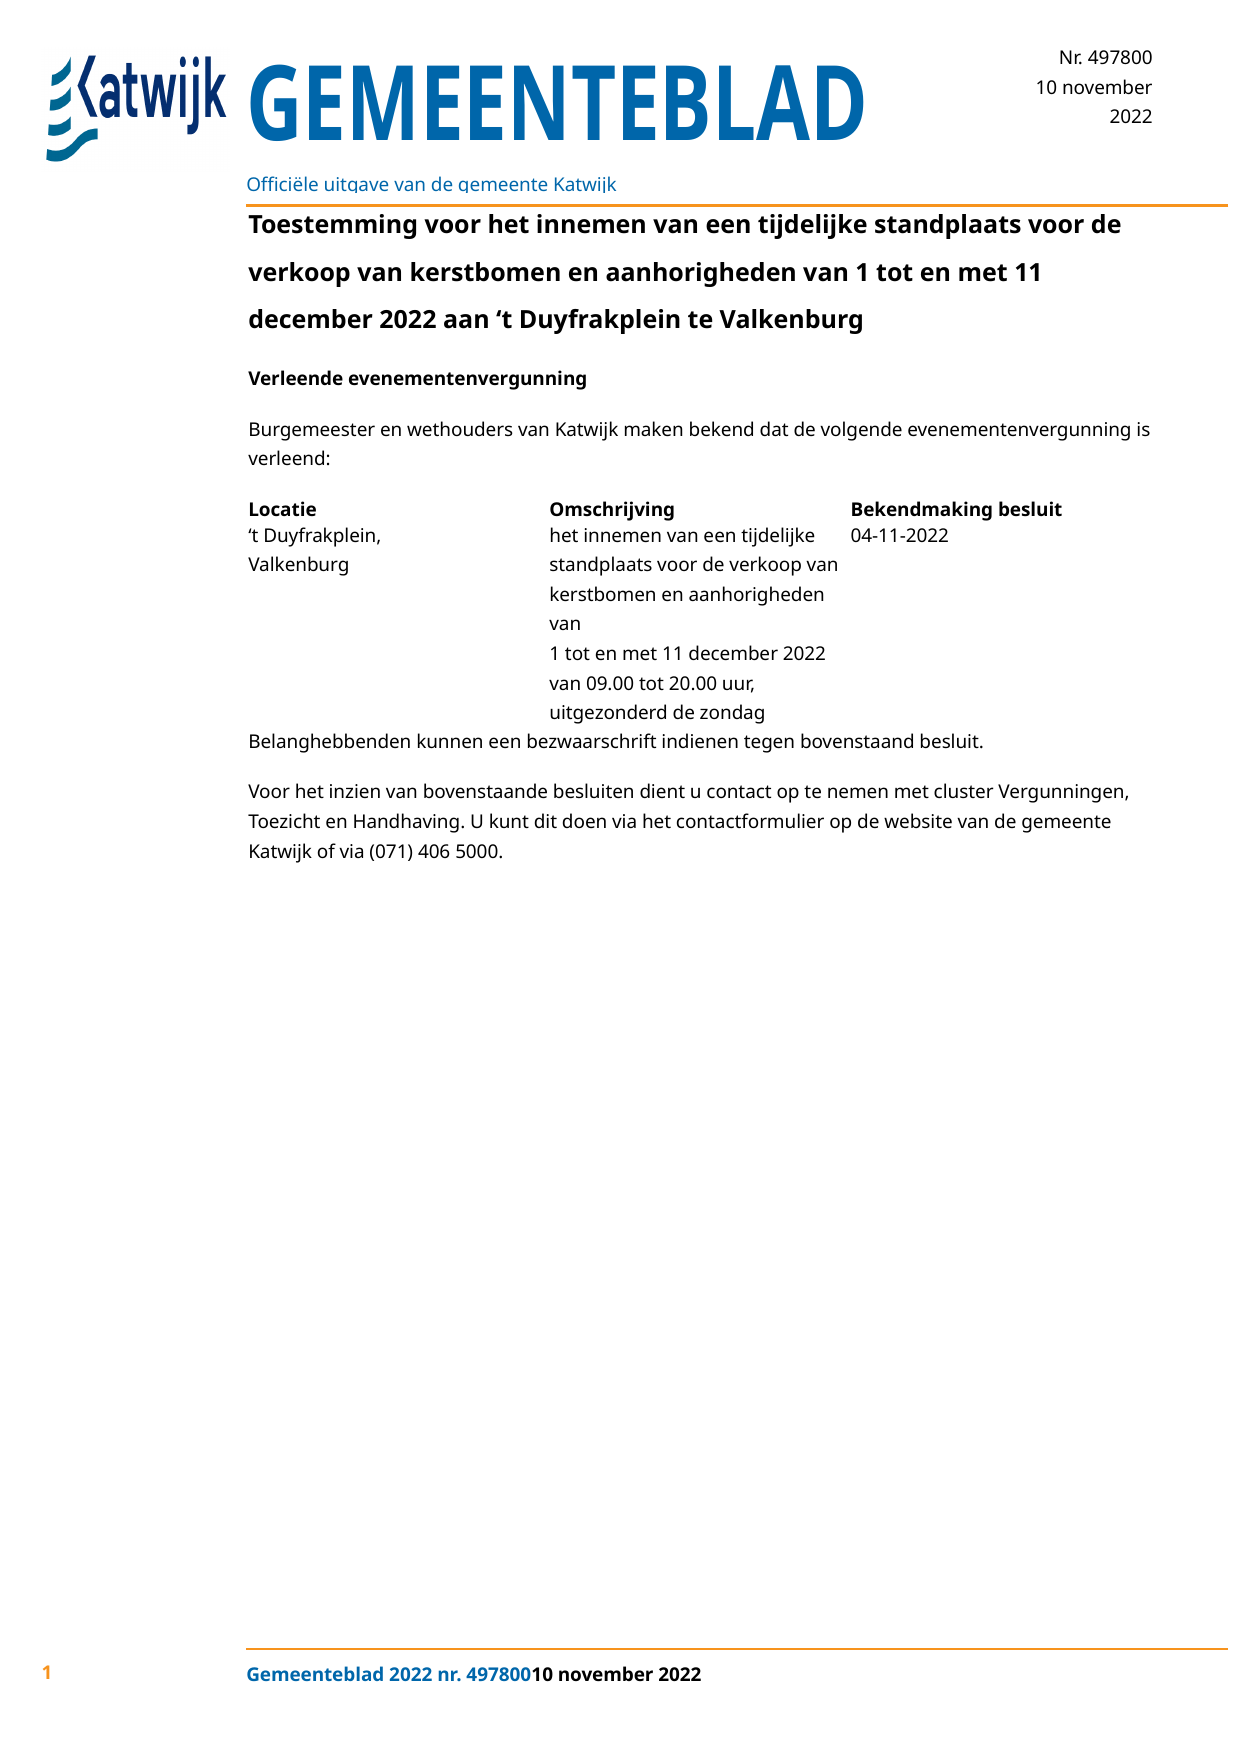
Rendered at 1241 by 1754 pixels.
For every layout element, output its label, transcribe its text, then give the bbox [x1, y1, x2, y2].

table_header Locatie [248, 496, 549, 522]
picture [41, 47, 231, 172]
text Belanghebbenden kunnen een bezwaarschrift indienen tegen bovenstaand besluit. [248, 728, 1152, 754]
text Voor het inzien van bovenstaande besluiten dient u contact op te nemen met cluster Vergunningen, Toezicht en Handhaving. U kunt dit doen via het contactformulier op de website van de gemeente Katwijk of via (071) 406 5000. [248, 779, 1152, 863]
table_cell ‘t Duyfrakplein, Valkenburg [248, 522, 549, 725]
table_cell het innemen van een tijdelijke standplaats voor de verkoop van kerstbomen en aanhorigheden van 1 tot en met 11 december 2022 van 09.00 tot 20.00 uur, uitgezonderd de zondag [549, 522, 850, 725]
text Toestemming voor het innemen van een tijdelijke standplaats voor de verkoop van kerstbomen en aanhorigheden van 1 tot en met 11 december 2022 aan ‘t Duyfrakplein te Valkenburg [248, 207, 1152, 336]
table_header Omschrijving [549, 496, 850, 522]
table_header Bekendmaking besluit [850, 496, 1152, 522]
table_cell 04-11-2022 [850, 522, 1152, 725]
text Verleende evenementenvergunning [248, 366, 1152, 391]
text Burgemeester en wethouders van Katwijk maken bekend dat de volgende evenementenvergunning is verleend: [248, 416, 1152, 471]
